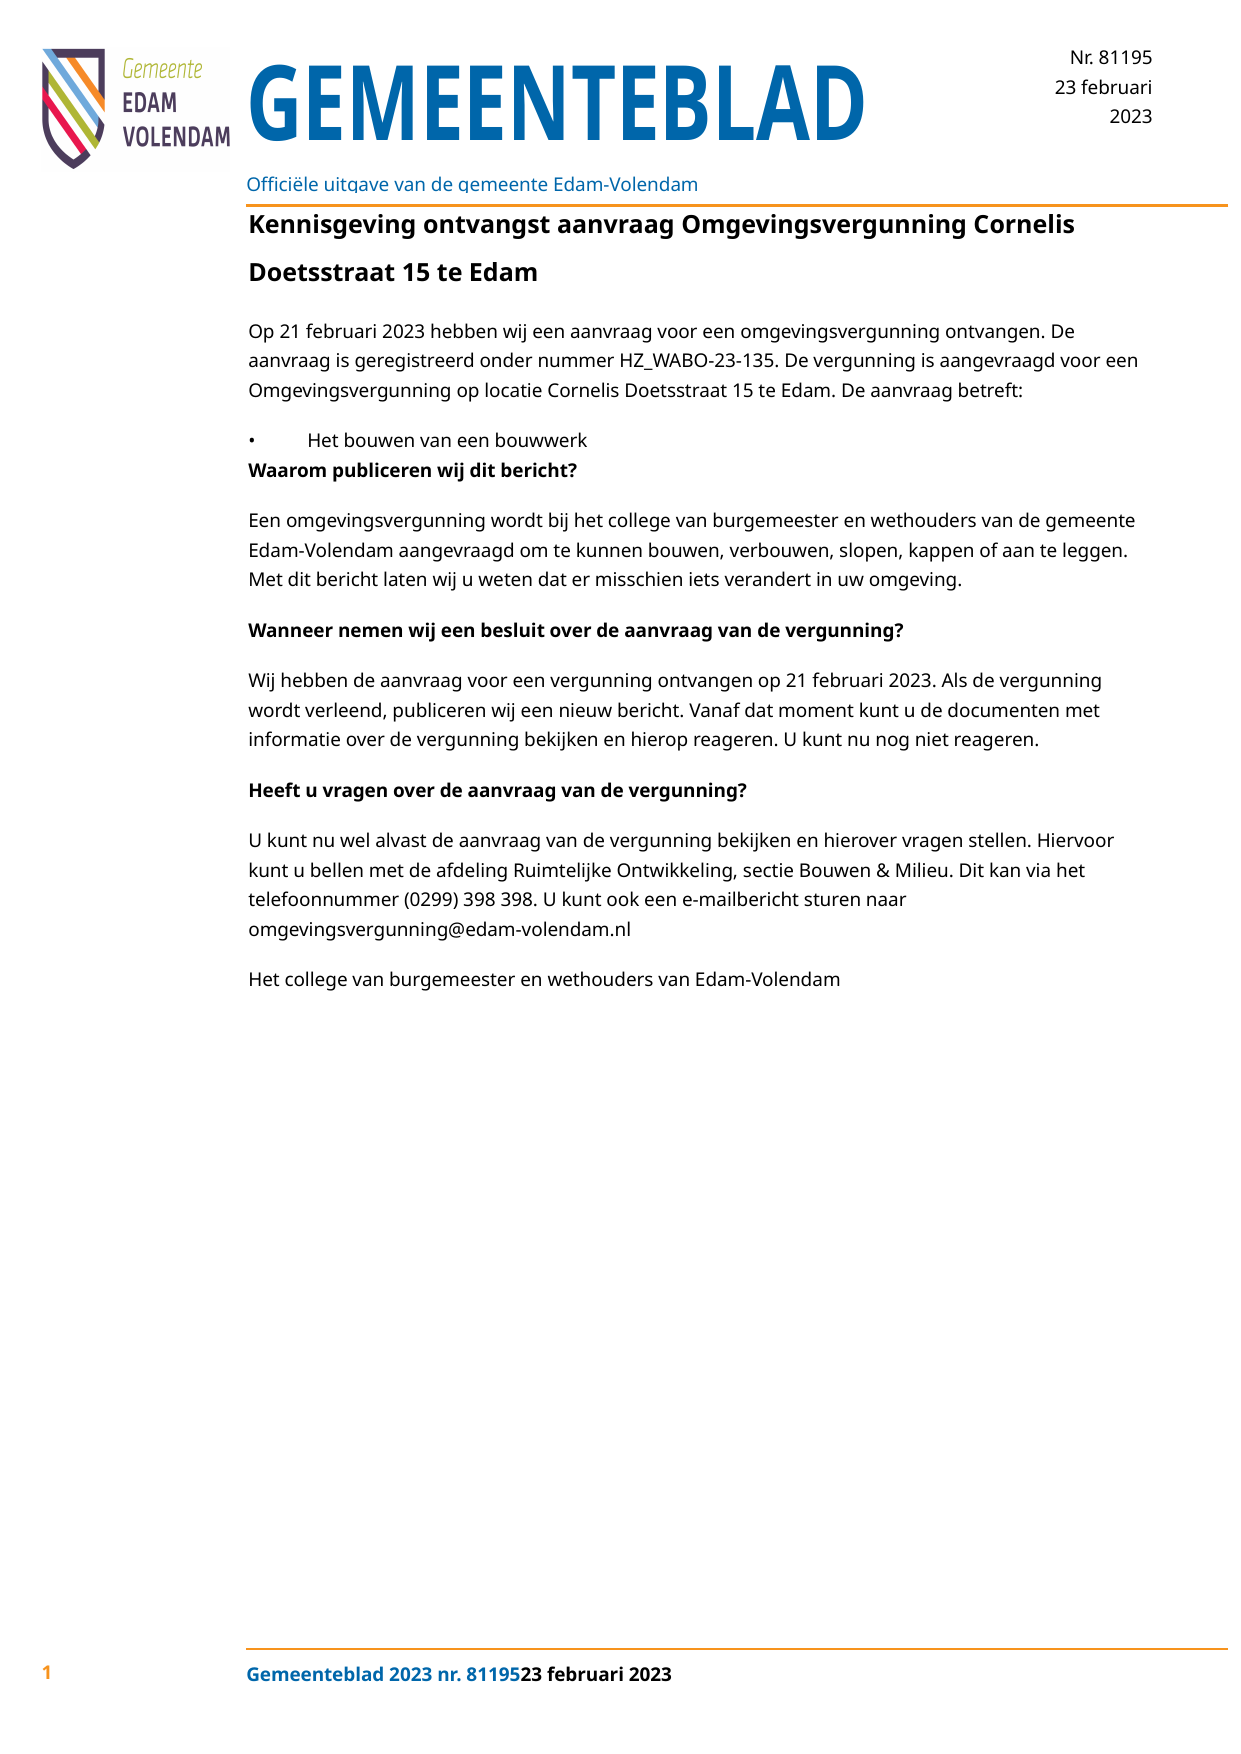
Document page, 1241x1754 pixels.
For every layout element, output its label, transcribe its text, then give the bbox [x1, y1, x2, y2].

text Het college van burgemeester en wethouders van Edam-Volendam [248, 967, 1152, 992]
text Wij hebben de aanvraag voor een vergunning ontvangen op 21 februari 2023. Als de vergunning wordt verleend, publiceren wij een nieuw bericht. Vanaf dat moment kunt u de documenten met informatie over de vergunning bekijken en hierop reageren. U kunt nu nog niet reageren. [248, 667, 1152, 752]
text Een omgevingsvergunning wordt bij het college van burgemeester en wethouders van de gemeente Edam-Volendam aangevraagd om te kunnen bouwen, verbouwen, slopen, kappen of aan te leggen. Met dit bericht laten wij u weten dat er misschien iets verandert in uw omgeving. [248, 507, 1152, 592]
picture [41, 47, 231, 172]
list Het bouwen van een bouwwerk [248, 427, 1152, 453]
text U kunt nu wel alvast de aanvraag van de vergunning bekijken en hierover vragen stellen. Hiervoor kunt u bellen met de afdeling Ruimtelijke Ontwikkeling, sectie Bouwen & Milieu. Dit kan via het telefoonnummer (0299) 398 398. U kunt ook een e-mailbericht sturen naar omgevingsvergunning@edam-volendam.nl [248, 827, 1152, 942]
text Op 21 februari 2023 hebben wij een aanvraag voor een omgevingsvergunning ontvangen. De aanvraag is geregistreerd onder nummer HZ_WABO-23-135. De vergunning is aangevraagd voor een Omgevingsvergunning op locatie Cornelis Doetsstraat 15 te Edam. De aanvraag betreft: [248, 318, 1152, 403]
text Wanneer nemen wij een besluit over de aanvraag van de vergunning? [248, 617, 1152, 643]
text Kennisgeving ontvangst aanvraag Omgevingsvergunning Cornelis Doetsstraat 15 te Edam [248, 207, 1152, 288]
text Heeft u vragen over de aanvraag van de vergunning? [248, 777, 1152, 803]
text Waarom publiceren wij dit bericht? [248, 457, 1152, 483]
